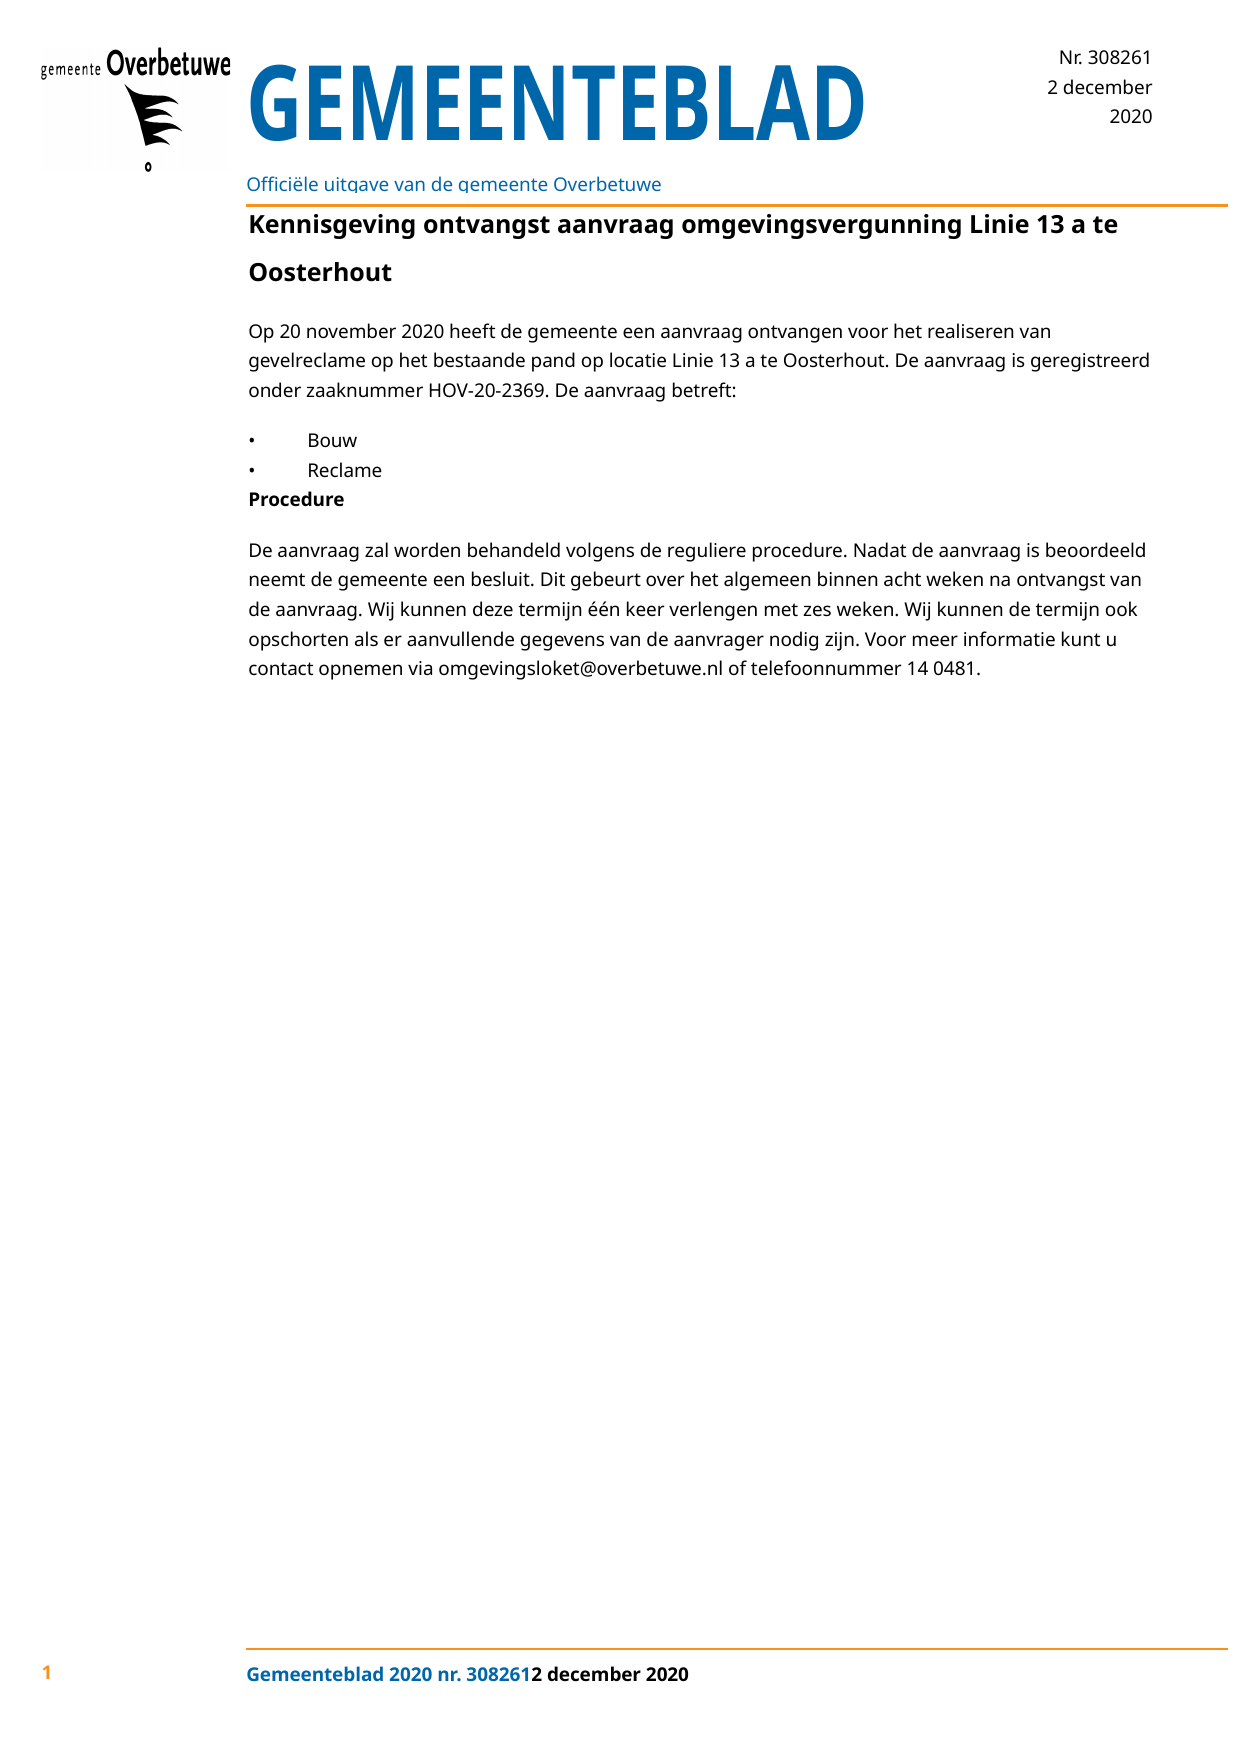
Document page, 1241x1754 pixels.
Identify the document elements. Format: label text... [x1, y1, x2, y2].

list Reclame [248, 457, 1152, 483]
text Op 20 november 2020 heeft de gemeente een aanvraag ontvangen voor het realiseren van gevelreclame op het bestaande pand op locatie Linie 13 a te Oosterhout. De aanvraag is geregistreerd onder zaaknummer HOV-20-2369. De aanvraag betreft: [248, 318, 1152, 403]
picture [41, 47, 231, 172]
list Bouw [248, 427, 1152, 453]
text Procedure [248, 487, 1152, 512]
text Kennisgeving ontvangst aanvraag omgevingsvergunning Linie 13 a te Oosterhout [248, 207, 1152, 288]
text De aanvraag zal worden behandeld volgens de reguliere procedure. Nadat de aanvraag is beoordeeld neemt de gemeente een besluit. Dit gebeurt over het algemeen binnen acht weken na ontvangst van de aanvraag. Wij kunnen deze termijn één keer verlengen met zes weken. Wij kunnen de termijn ook opschorten als er aanvullende gegevens van de aanvrager nodig zijn. Voor meer informatie kunt u contact opnemen via omgevingsloket@overbetuwe.nl of telefoonnummer 14 0481. [248, 537, 1152, 681]
